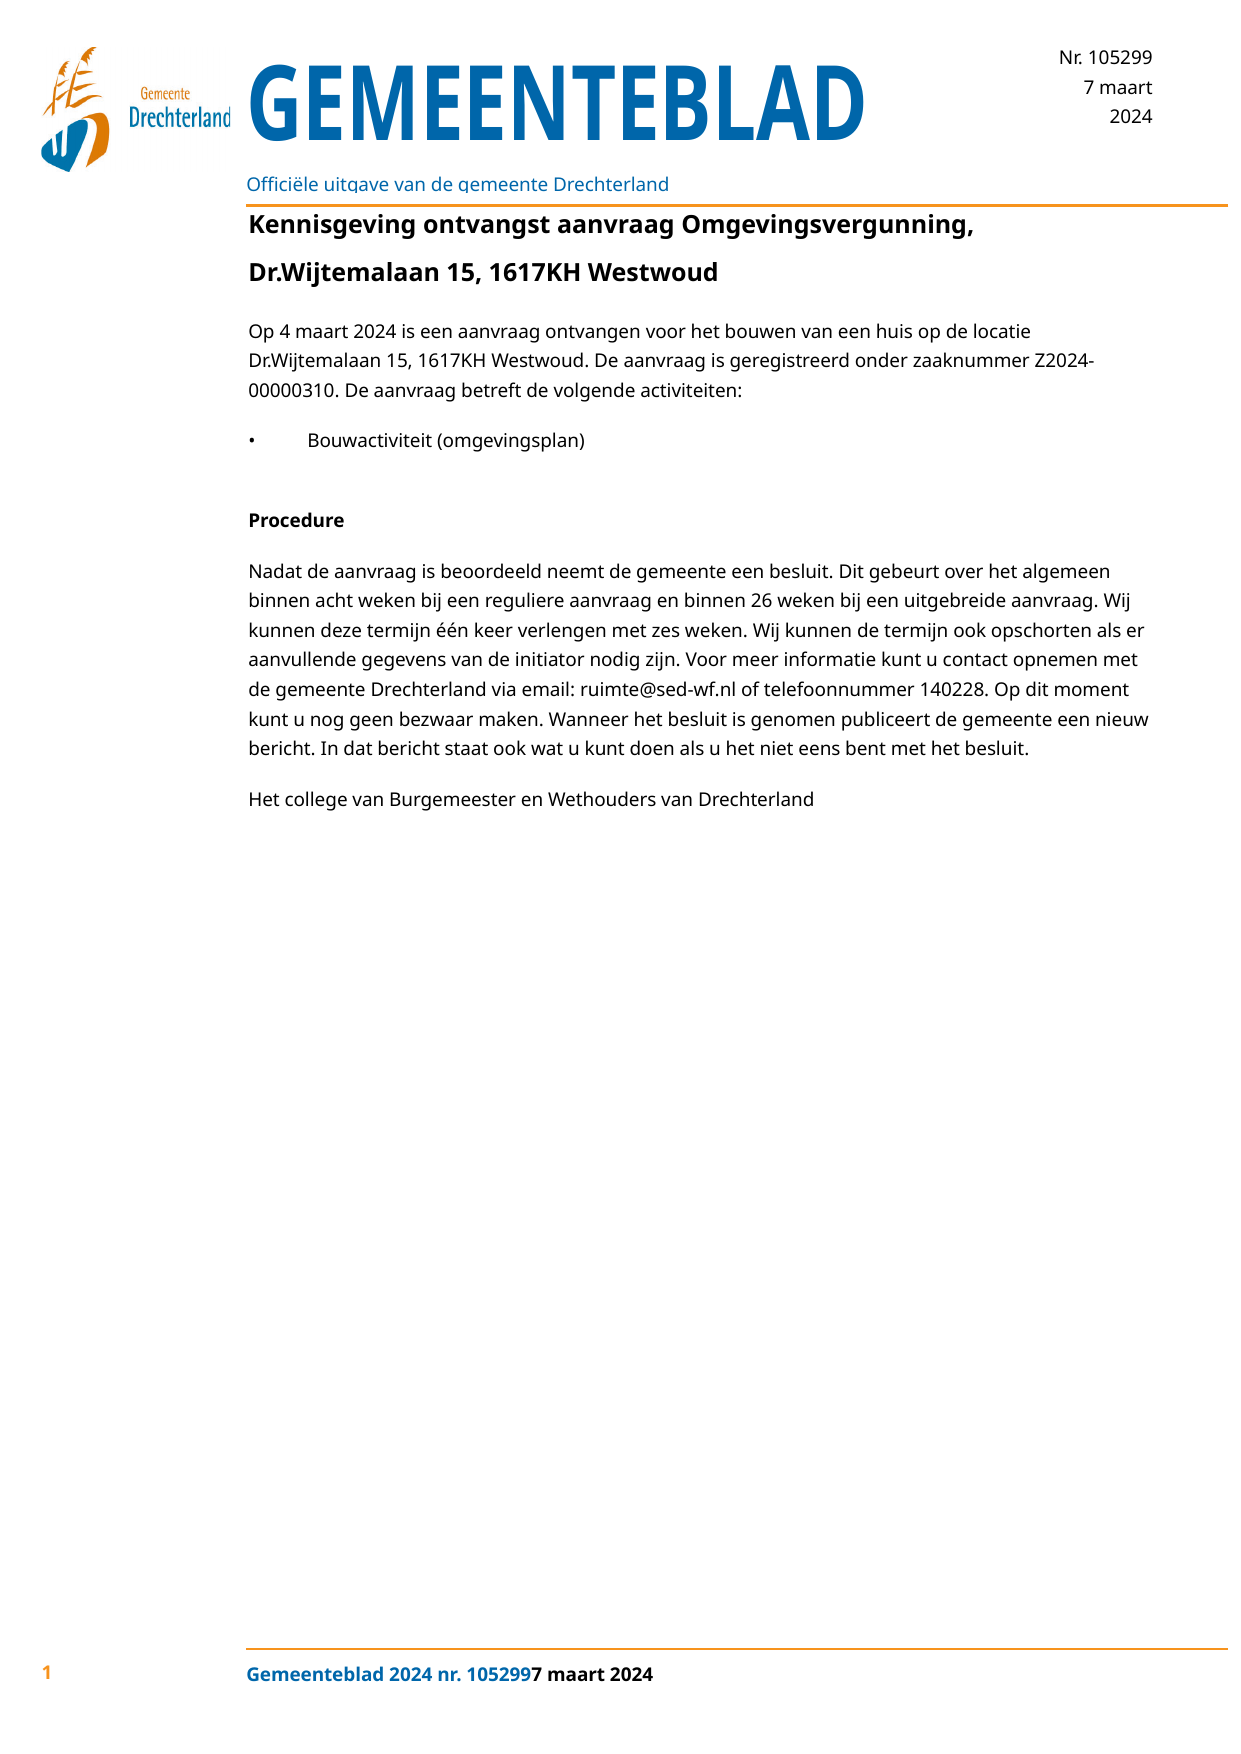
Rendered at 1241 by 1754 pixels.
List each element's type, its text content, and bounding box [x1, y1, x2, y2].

picture [41, 158, 64, 172]
text Procedure [248, 507, 1152, 533]
text Op 4 maart 2024 is een aanvraag ontvangen voor het bouwen van een huis op de locatie Dr.Wijtemalaan 15, 1617KH Westwoud. De aanvraag is geregistreerd onder zaaknummer Z2024-00000310. De aanvraag betreft de volgende activiteiten: [248, 318, 1152, 403]
picture [226, 115, 231, 124]
text Kennisgeving ontvangst aanvraag Omgevingsvergunning, Dr.Wijtemalaan 15, 1617KH Westwoud [248, 207, 1152, 288]
text Het college van Burgemeester en Wethouders van Drechterland [248, 786, 1152, 812]
picture [41, 47, 231, 172]
list Bouwactiviteit (omgevingsplan) [248, 427, 1152, 453]
text Nadat de aanvraag is beoordeeld neemt de gemeente een besluit. Dit gebeurt over het algemeen binnen acht weken bij een reguliere aanvraag en binnen 26 weken bij een uitgebreide aanvraag. Wij kunnen deze termijn één keer verlengen met zes weken. Wij kunnen de termijn ook opschorten als er aanvullende gegevens van de initiator nodig zijn. Voor meer informatie kunt u contact opnemen met de gemeente Drechterland via email: ruimte@sed-wf.nl of telefoonnummer 140228. Op dit moment kunt u nog geen bezwaar maken. Wanneer het besluit is genomen publiceert de gemeente een nieuw bericht. In dat bericht staat ook wat u kunt doen als u het niet eens bent met het besluit. [248, 558, 1152, 761]
